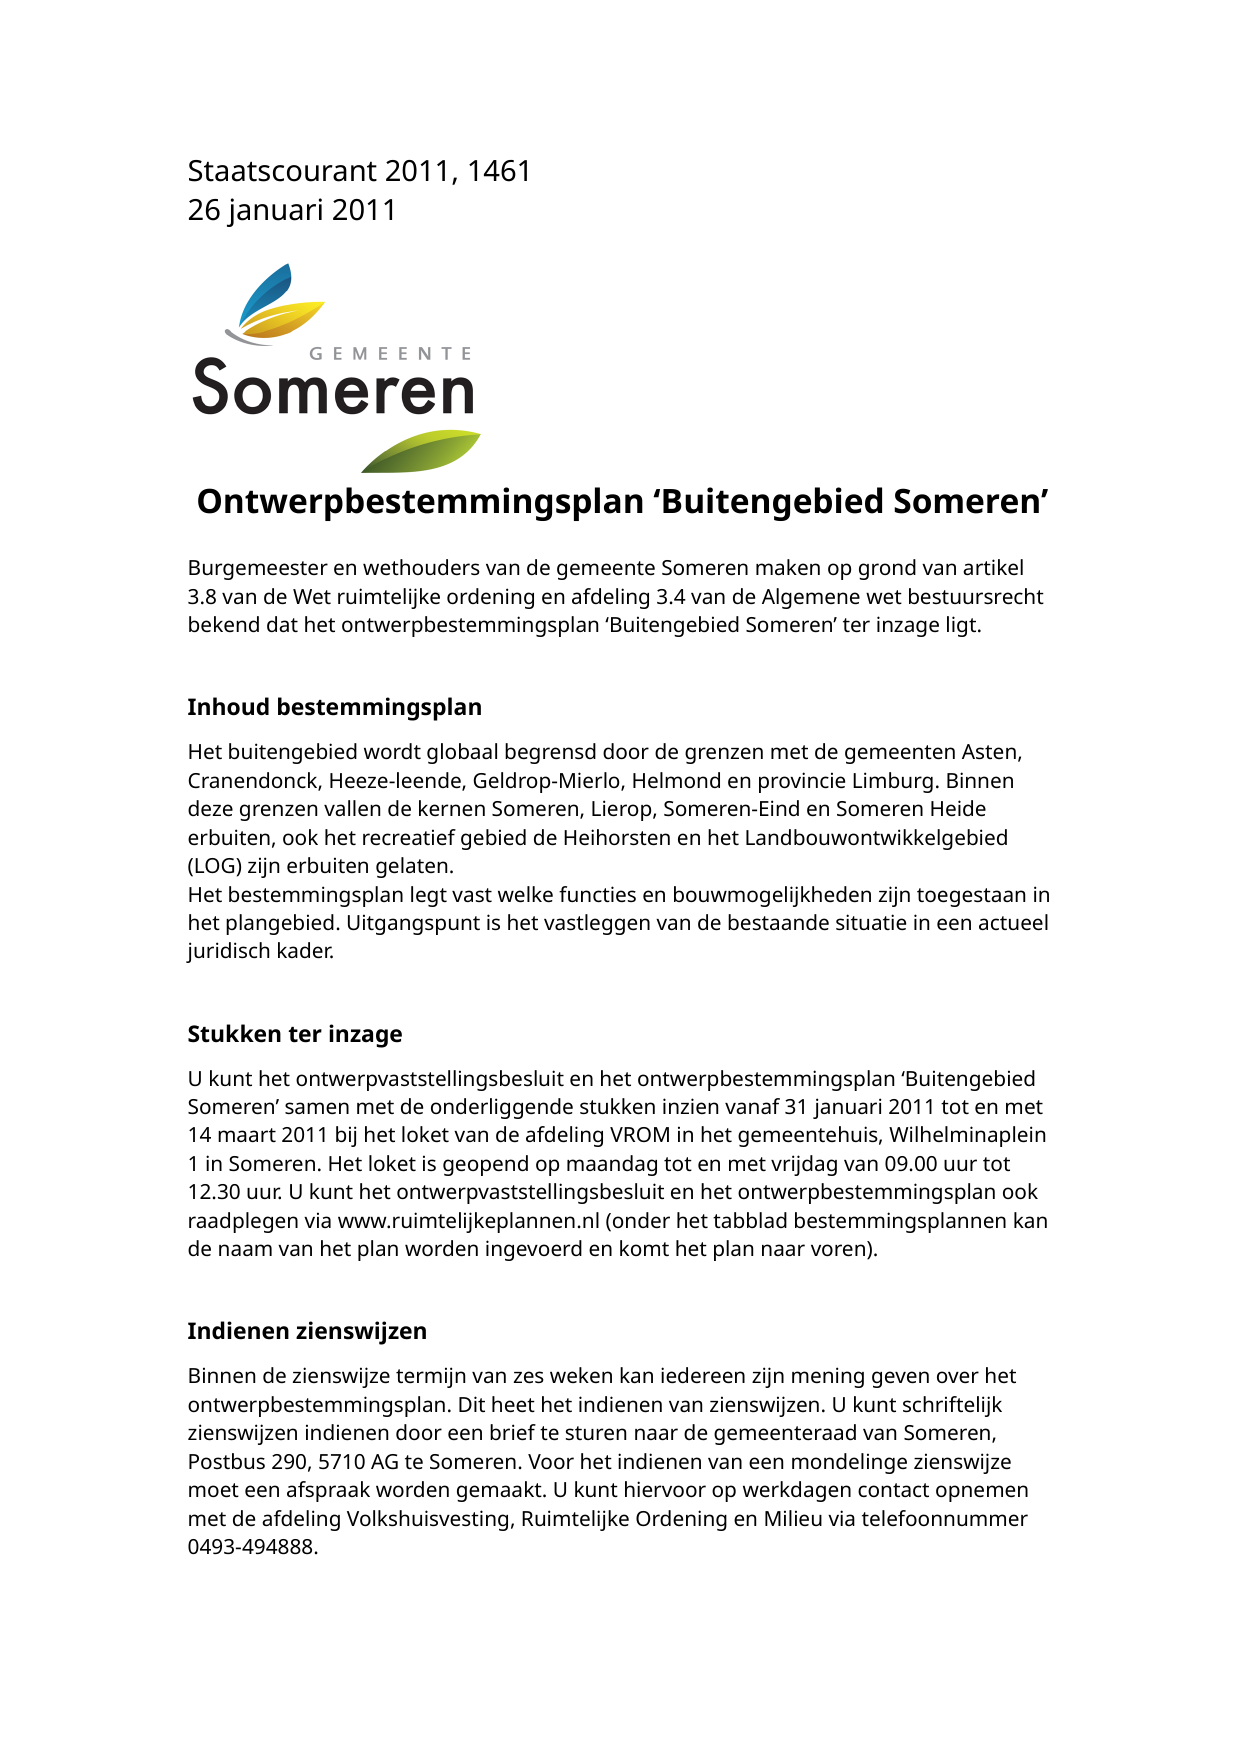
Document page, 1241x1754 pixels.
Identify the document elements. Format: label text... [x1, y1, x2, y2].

subtitle Indienen zienswijzen [187, 1315, 1053, 1347]
subtitle Ontwerpbestemmingsplan ‘Buitengebied Someren’ [187, 271, 1053, 523]
text U kunt het ontwerpvaststellingsbesluit en het ontwerpbestemmingsplan ‘Buitengebied Someren’ samen met de onderliggende stukken inzien vanaf 31 januari 2011 tot en met 14 maart 2011 bij het loket van de afdeling VROM in het gemeentehuis, Wilhelminaplein 1 in Someren. Het loket is geopend op maandag tot en met vrijdag van 09.00 uur tot 12.30 uur. U kunt het ontwerpvaststellingsbesluit en het ontwerpbestemmingsplan ook raadplegen via www.ruimtelijkeplannen.nl (onder het tabblad bestemmingsplannen kan de naam van het plan worden ingevoerd en komt het plan naar voren). [187, 1064, 1053, 1263]
text Staatscourant 2011, 1461 [187, 150, 1053, 190]
text Binnen de zienswijze termijn van zes weken kan iedereen zijn mening geven over het ontwerpbestemmingsplan. Dit heet het indienen van zienswijzen. U kunt schriftelijk zienswijzen indienen door een brief te sturen naar de gemeenteraad van Someren, Postbus 290, 5710 AG te Someren. Voor het indienen van een mondelinge zienswijze moet een afspraak worden gemaakt. U kunt hiervoor op werkdagen contact opnemen met de afdeling Volkshuisvesting, Ruimtelijke Ordening en Milieu via telefoonnummer 0493-494888. [187, 1362, 1053, 1561]
text 26 januari 2011 [187, 190, 1053, 229]
subtitle Inhoud bestemmingsplan [187, 691, 1053, 722]
text Burgemeester en wethouders van de gemeente Someren maken op grond van artikel 3.8 van de Wet ruimtelijke ordening en afdeling 3.4 van de Algemene wet bestuursrecht bekend dat het ontwerpbestemmingsplan ‘Buitengebied Someren’ ter inzage ligt. [187, 553, 1053, 639]
picture [187, 258, 484, 478]
subtitle Stukken ter inzage [187, 1017, 1053, 1049]
text Het bestemmingsplan legt vast welke functies en bouwmogelijkheden zijn toegestaan in het plangebied. Uitgangspunt is het vastleggen van de bestaande situatie in een actueel juridisch kader. [187, 880, 1053, 965]
text Het buitengebied wordt globaal begrensd door de grenzen met de gemeenten Asten, Cranendonck, Heeze-leende, Geldrop-Mierlo, Helmond en provincie Limburg. Binnen deze grenzen vallen de kernen Someren, Lierop, Someren-Eind en Someren Heide erbuiten, ook het recreatief gebied de Heihorsten en het Landbouwontwikkelgebied (LOG) zijn erbuiten gelaten. [187, 737, 1053, 880]
